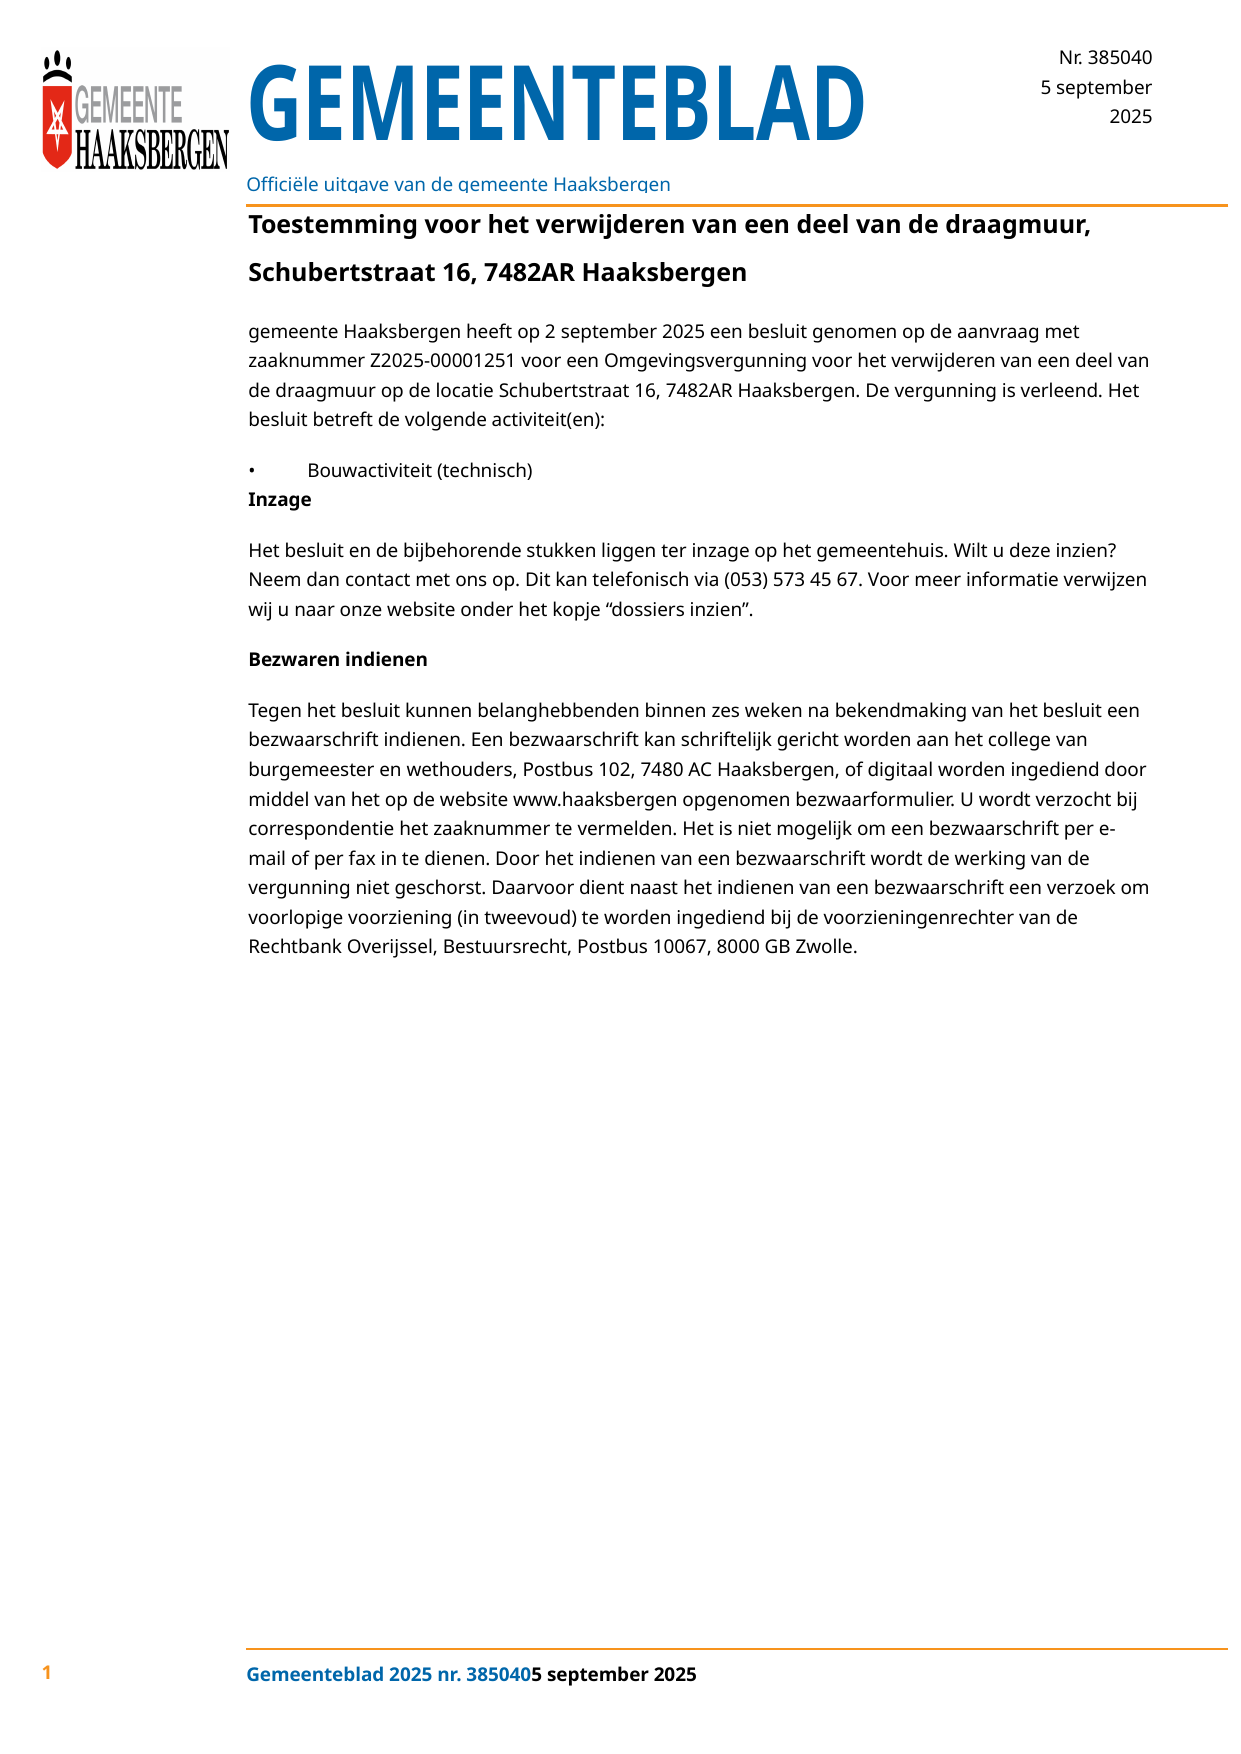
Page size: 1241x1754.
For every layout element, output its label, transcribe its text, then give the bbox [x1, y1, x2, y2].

list Bouwactiviteit (technisch) [248, 457, 1152, 483]
picture [41, 47, 231, 172]
text Het besluit en de bijbehorende stukken liggen ter inzage op het gemeentehuis. Wilt u deze inzien? Neem dan contact met ons op. Dit kan telefonisch via (053) 573 45 67. Voor meer informatie verwijzen wij u naar onze website onder het kopje “dossiers inzien”. [248, 537, 1152, 622]
text Bezwaren indienen [248, 647, 1152, 672]
text Toestemming voor het verwijderen van een deel van de draagmuur, Schubertstraat 16, 7482AR Haaksbergen [248, 207, 1152, 288]
text gemeente Haaksbergen heeft op 2 september 2025 een besluit genomen op de aanvraag met zaaknummer Z2025-00001251 voor een Omgevingsvergunning voor het verwijderen van een deel van de draagmuur op de locatie Schubertstraat 16, 7482AR Haaksbergen. De vergunning is verleend. Het besluit betreft de volgende activiteit(en): [248, 318, 1152, 432]
text Inzage [248, 487, 1152, 512]
text Tegen het besluit kunnen belanghebbenden binnen zes weken na bekendmaking van het besluit een bezwaarschrift indienen. Een bezwaarschrift kan schriftelijk gericht worden aan het college van burgemeester en wethouders, Postbus 102, 7480 AC Haaksbergen, of digitaal worden ingediend door middel van het op de website www.haaksbergen opgenomen bezwaarformulier. U wordt verzocht bij correspondentie het zaaknummer te vermelden. Het is niet mogelijk om een bezwaarschrift per e-mail of per fax in te dienen. Door het indienen van een bezwaarschrift wordt de werking van de vergunning niet geschorst. Daarvoor dient naast het indienen van een bezwaarschrift een verzoek om voorlopige voorziening (in tweevoud) te worden ingediend bij de voorzieningenrechter van de Rechtbank Overijssel, Bestuursrecht, Postbus 10067, 8000 GB Zwolle. [248, 697, 1152, 959]
